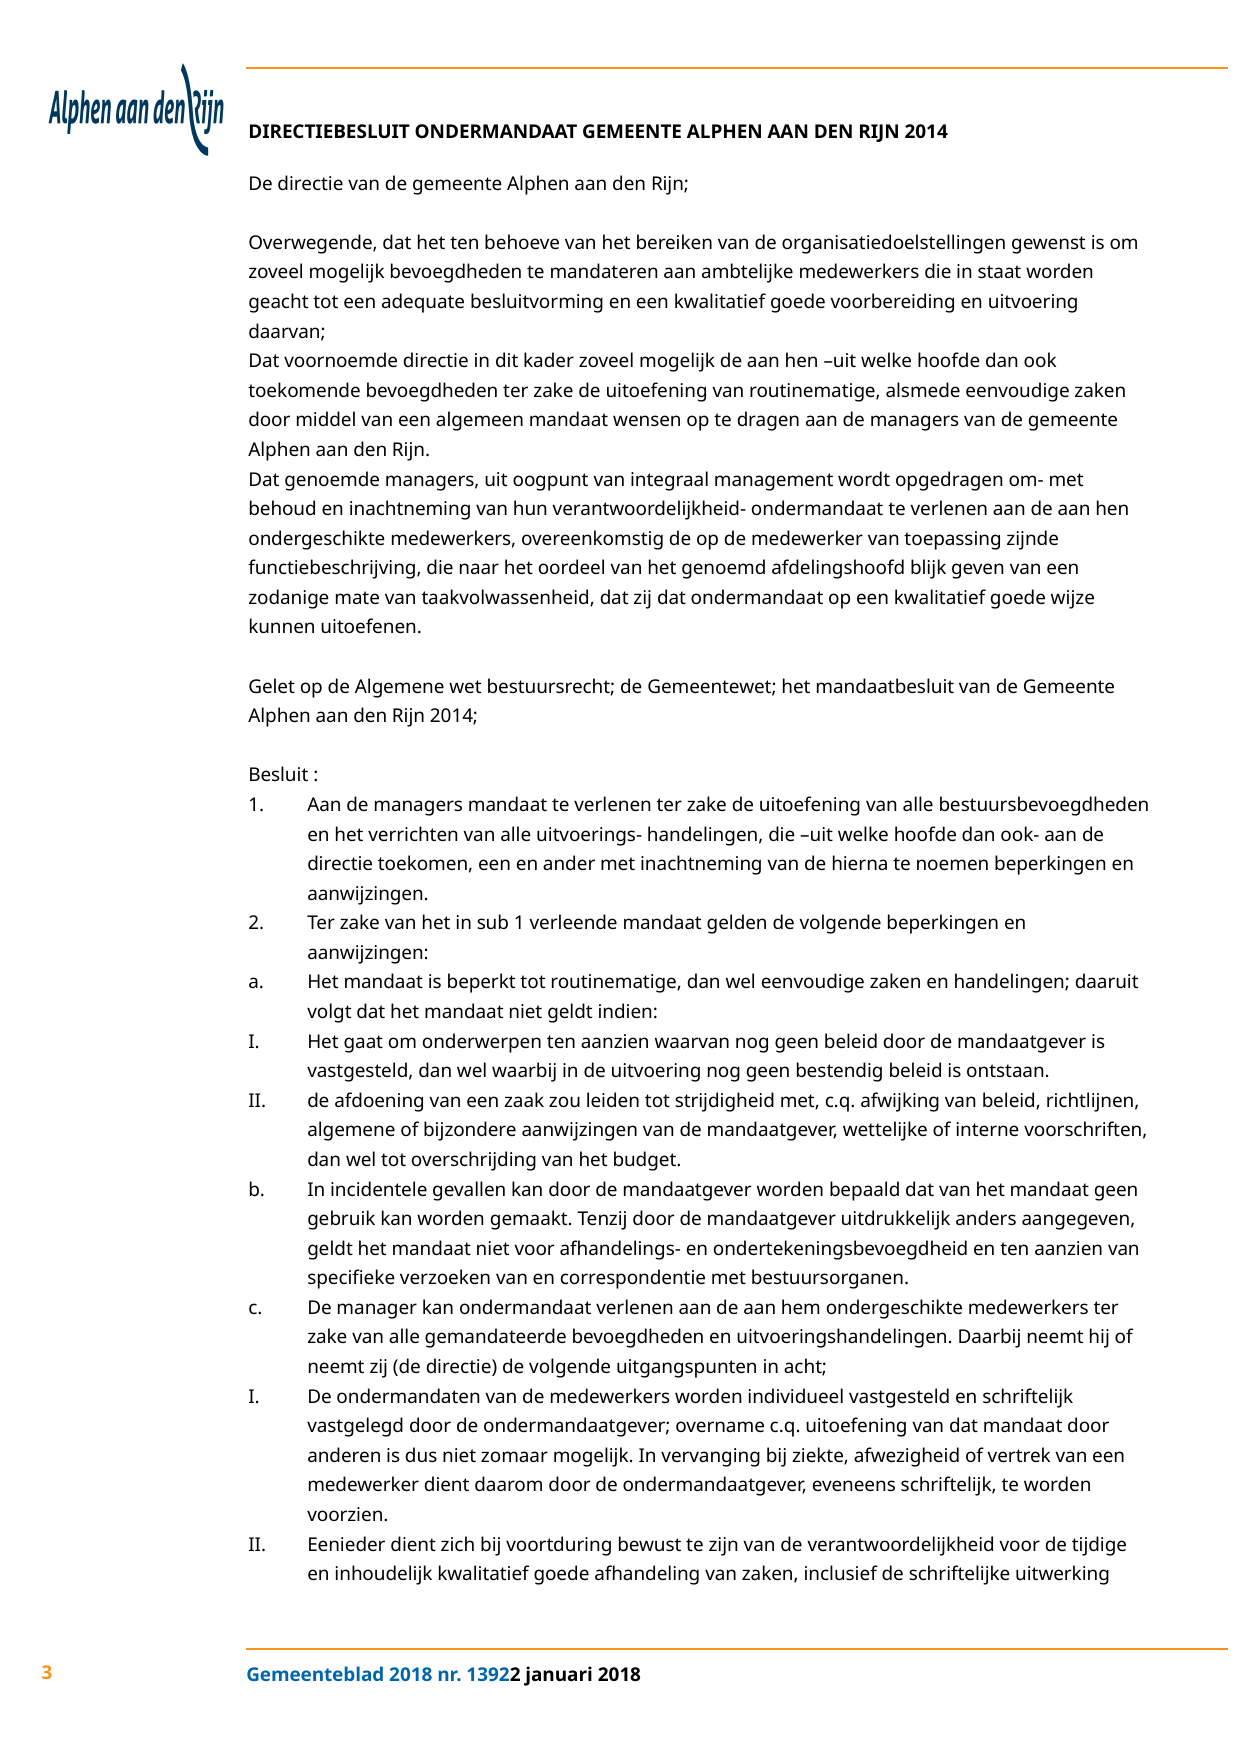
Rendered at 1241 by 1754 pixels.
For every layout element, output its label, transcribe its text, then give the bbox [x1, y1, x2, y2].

list Het mandaat is beperkt tot routinematige, dan wel eenvoudige zaken en handelingen; daaruit volgt dat het mandaat niet geldt indien: [248, 969, 1152, 1024]
text Besluit : [248, 762, 1152, 787]
text De directie van de gemeente Alphen aan den Rijn; [248, 170, 1152, 196]
text Overwegende, dat het ten behoeve van het bereiken van de organisatiedoelstellingen gewenst is om zoveel mogelijk bevoegdheden te mandateren aan ambtelijke medewerkers die in staat worden geacht tot een adequate besluitvorming en een kwalitatief goede voorbereiding en uitvoering daarvan; [248, 229, 1152, 343]
list Het gaat om onderwerpen ten aanzien waarvan nog geen beleid door de mandaatgever is vastgesteld, dan wel waarbij in de uitvoering nog geen bestendig beleid is ontstaan. [248, 1028, 1152, 1083]
text Dat genoemde managers, uit oogpunt van integraal management wordt opgedragen om- met behoud en inachtneming van hun verantwoordelijkheid- ondermandaat te verlenen aan de aan hen ondergeschikte medewerkers, overeenkomstig de op de medewerker van toepassing zijnde functiebeschrijving, die naar het oordeel van het genoemd afdelingshoofd blijk geven van een zodanige mate van taakvolwassenheid, dat zij dat ondermandaat op een kwalitatief goede wijze kunnen uitoefenen. [248, 466, 1152, 639]
list Aan de managers mandaat te verlenen ter zake de uitoefening van alle bestuursbevoegdheden en het verrichten van alle uitvoerings- handelingen, die –uit welke hoofde dan ook- aan de directie toekomen, een en ander met inachtneming van de hierna te noemen beperkingen en aanwijzingen. [248, 791, 1152, 906]
list De ondermandaten van de medewerkers worden individueel vastgesteld en schriftelijk vastgelegd door de ondermandaatgever; overname c.q. uitoefening van dat mandaat door anderen is dus niet zomaar mogelijk. In vervanging bij ziekte, afwezigheid of vertrek van een medewerker dient daarom door de ondermandaatgever, eveneens schriftelijk, te worden voorzien. [248, 1383, 1152, 1527]
list Eenieder dient zich bij voortduring bewust te zijn van de verantwoordelijkheid voor de tijdige en inhoudelijk kwalitatief goede afhandeling van zaken, inclusief de schriftelijke uitwerking [248, 1531, 1152, 1586]
list Ter zake van het in sub 1 verleende mandaat gelden de volgende beperkingen en aanwijzingen: [248, 909, 1152, 965]
list In incidentele gevallen kan door de mandaatgever worden bepaald dat van het mandaat geen gebruik kan worden gemaakt. Tenzij door de mandaatgever uitdrukkelijk anders aangegeven, geldt het mandaat niet voor afhandelings- en ondertekeningsbevoegdheid en ten aanzien van specifieke verzoeken van en correspondentie met bestuursorganen. [248, 1176, 1152, 1290]
text Gelet op de Algemene wet bestuursrecht; de Gemeentewet; het mandaatbesluit van de Gemeente Alphen aan den Rijn 2014; [248, 673, 1152, 728]
text Dat voornoemde directie in dit kader zoveel mogelijk de aan hen –uit welke hoofde dan ook toekomende bevoegdheden ter zake de uitoefening van routinematige, alsmede eenvoudige zaken door middel van een algemeen mandaat wensen op te dragen aan de managers van de gemeente Alphen aan den Rijn. [248, 347, 1152, 462]
picture [41, 47, 231, 172]
text DIRECTIEBESLUIT ONDERMANDAAT GEMEENTE ALPHEN AAN DEN RIJN 2014 [248, 116, 1152, 144]
list de afdoening van een zaak zou leiden tot strijdigheid met, c.q. afwijking van beleid, richtlijnen, algemene of bijzondere aanwijzingen van de mandaatgever, wettelijke of interne voorschriften, dan wel tot overschrijding van het budget. [248, 1087, 1152, 1172]
list De manager kan ondermandaat verlenen aan de aan hem ondergeschikte medewerkers ter zake van alle gemandateerde bevoegdheden en uitvoeringshandelingen. Daarbij neemt hij of neemt zij (de directie) de volgende uitgangspunten in acht; [248, 1294, 1152, 1379]
